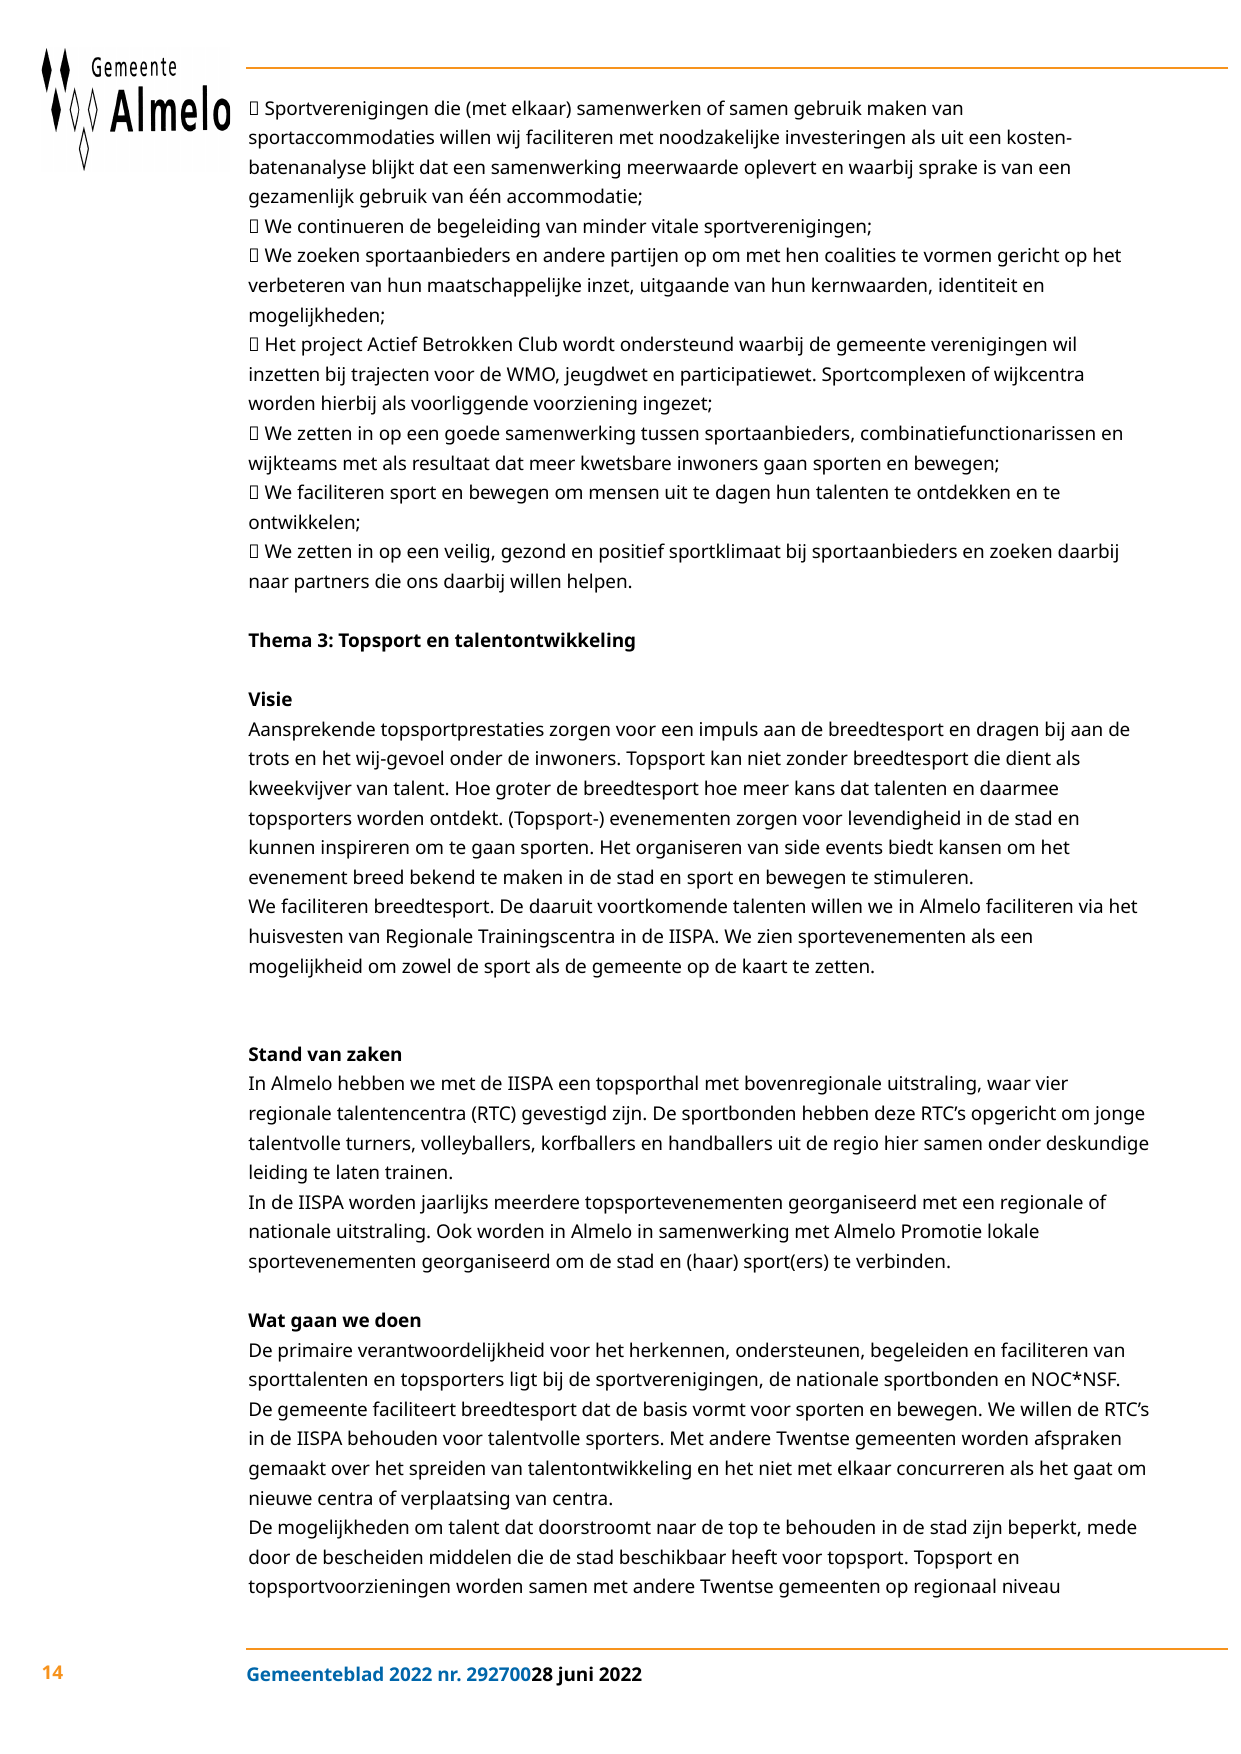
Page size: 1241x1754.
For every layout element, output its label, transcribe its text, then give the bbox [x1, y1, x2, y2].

text Visie [248, 686, 1152, 712]
table_header We faciliteren breedtesport. De daaruit voortkomende talenten willen we in Almelo faciliteren via het huisvesten van Regionale Trainingscentra in de IISPA. We zien sportevenementen als een mogelijkheid om zowel de sport als de gemeente op de kaart te zetten. [248, 894, 1152, 978]
text In de IISPA worden jaarlijks meerdere topsportevenementen georganiseerd met een regionale of nationale uitstraling. Ook worden in Almelo in samenwerking met Almelo Promotie lokale sportevenementen georganiseerd om de stad en (haar) sport(ers) te verbinden. [248, 1189, 1152, 1274]
text De primaire verantwoordelijkheid voor het herkennen, ondersteunen, begeleiden en faciliteren van sporttalenten en topsporters ligt bij de sportverenigingen, de nationale sportbonden en NOC*NSF. [248, 1337, 1152, 1392]
text De mogelijkheden om talent dat doorstroomt naar de top te behouden in de stad zijn beperkt, mede door de bescheiden middelen die de stad beschikbaar heeft voor topsport. Topsport en topsportvoorzieningen worden samen met andere Twentse gemeenten op regionaal niveau [248, 1514, 1152, 1599]
picture [41, 47, 231, 172]
text  Het project Actief Betrokken Club wordt ondersteund waarbij de gemeente verenigingen wil inzetten bij trajecten voor de WMO, jeugdwet en participatiewet. Sportcomplexen of wijkcentra worden hierbij als voorliggende voorziening ingezet; [248, 331, 1152, 416]
text Aansprekende topsportprestaties zorgen voor een impuls aan de breedtesport en dragen bij aan de trots en het wij-gevoel onder de inwoners. Topsport kan niet zonder breedtesport die dient als kweekvijver van talent. Hoe groter de breedtesport hoe meer kans dat talenten en daarmee topsporters worden ontdekt. (Topsport-) evenementen zorgen voor levendigheid in de stad en kunnen inspireren om te gaan sporten. Het organiseren van side events biedt kansen om het evenement breed bekend te maken in de stad en sport en bewegen te stimuleren. [248, 716, 1152, 890]
text Stand van zaken [248, 1041, 1152, 1067]
text  We continueren de begeleiding van minder vitale sportverenigingen; [248, 213, 1152, 239]
text  We zoeken sportaanbieders en andere partijen op om met hen coalities te vormen gericht op het verbeteren van hun maatschappelijke inzet, uitgaande van hun kernwaarden, identiteit en mogelijkheden; [248, 243, 1152, 328]
text De gemeente faciliteert breedtesport dat de basis vormt voor sporten en bewegen. We willen de RTC’s in de IISPA behouden voor talentvolle sporters. Met andere Twentse gemeenten worden afspraken gemaakt over het spreiden van talentontwikkeling en het niet met elkaar concurreren als het gaat om nieuwe centra of verplaatsing van centra. [248, 1396, 1152, 1510]
text In Almelo hebben we met de IISPA een topsporthal met bovenregionale uitstraling, waar vier regionale talentencentra (RTC) gevestigd zijn. De sportbonden hebben deze RTC’s opgericht om jonge talentvolle turners, volleyballers, korfballers en handballers uit de regio hier samen onder deskundige leiding te laten trainen. [248, 1071, 1152, 1185]
text Wat gaan we doen [248, 1307, 1152, 1333]
text Thema 3: Topsport en talentontwikkeling [248, 627, 1152, 653]
text  We zetten in op een goede samenwerking tussen sportaanbieders, combinatiefunctionarissen en wijkteams met als resultaat dat meer kwetsbare inwoners gaan sporten en bewegen; [248, 420, 1152, 476]
text  We zetten in op een veilig, gezond en positief sportklimaat bij sportaanbieders en zoeken daarbij naar partners die ons daarbij willen helpen. [248, 538, 1152, 594]
text  Sportverenigingen die (met elkaar) samenwerken of samen gebruik maken van sportaccommodaties willen wij faciliteren met noodzakelijke investeringen als uit een kosten-batenanalyse blijkt dat een samenwerking meerwaarde oplevert en waarbij sprake is van een gezamenlijk gebruik van één accommodatie; [248, 95, 1152, 209]
text  We faciliteren sport en bewegen om mensen uit te dagen hun talenten te ontdekken en te ontwikkelen; [248, 479, 1152, 535]
